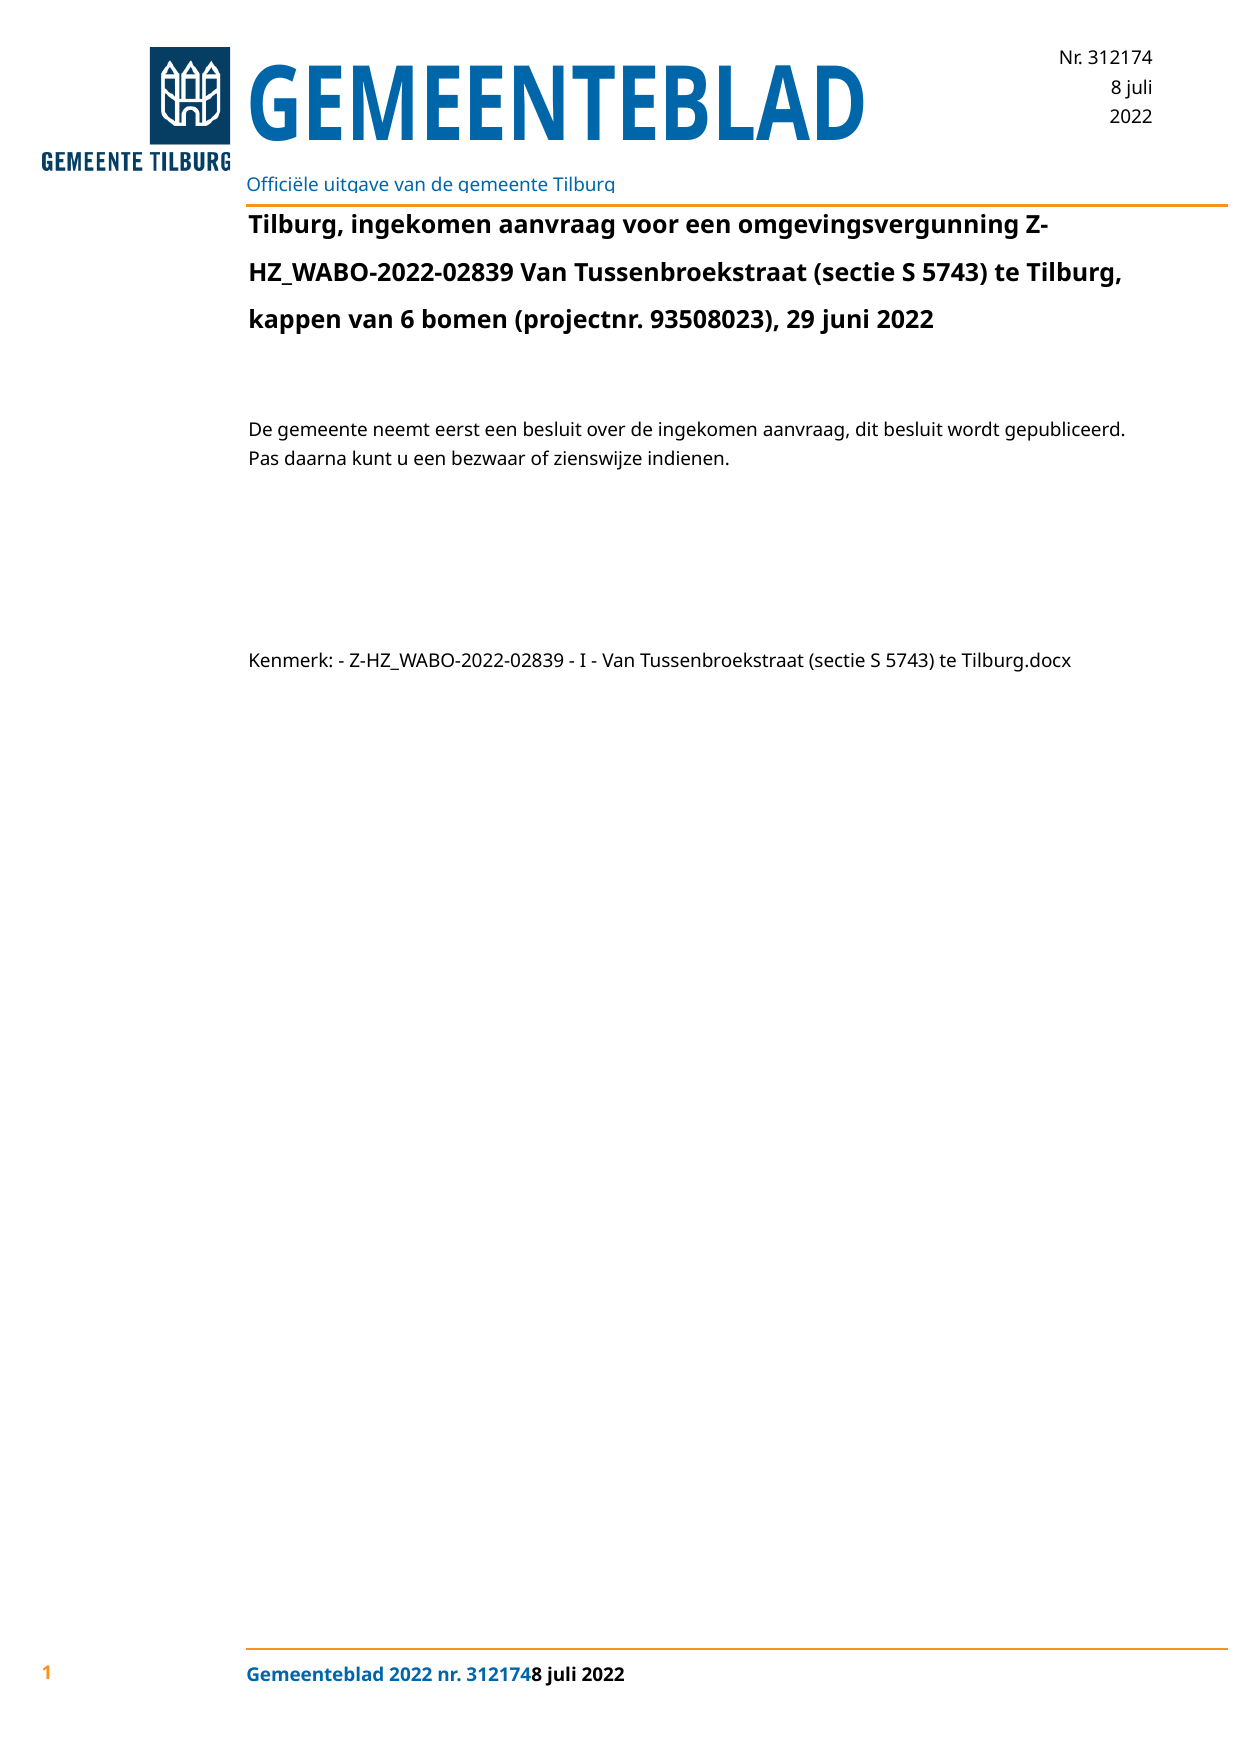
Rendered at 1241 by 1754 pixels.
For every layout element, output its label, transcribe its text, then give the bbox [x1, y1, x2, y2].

text Tilburg, ingekomen aanvraag voor een omgevingsvergunning Z-HZ_WABO-2022-02839 Van Tussenbroekstraat (sectie S 5743) te Tilburg, kappen van 6 bomen (projectnr. 93508023), 29 juni 2022 [248, 207, 1152, 336]
text De gemeente neemt eerst een besluit over de ingekomen aanvraag, dit besluit wordt gepubliceerd. Pas daarna kunt u een bezwaar of zienswijze indienen. [248, 416, 1152, 471]
text Kenmerk: - Z-HZ_WABO-2022-02839 - I - Van Tussenbroekstraat (sectie S 5743) te Tilburg.docx [248, 647, 1152, 673]
picture [41, 47, 231, 172]
